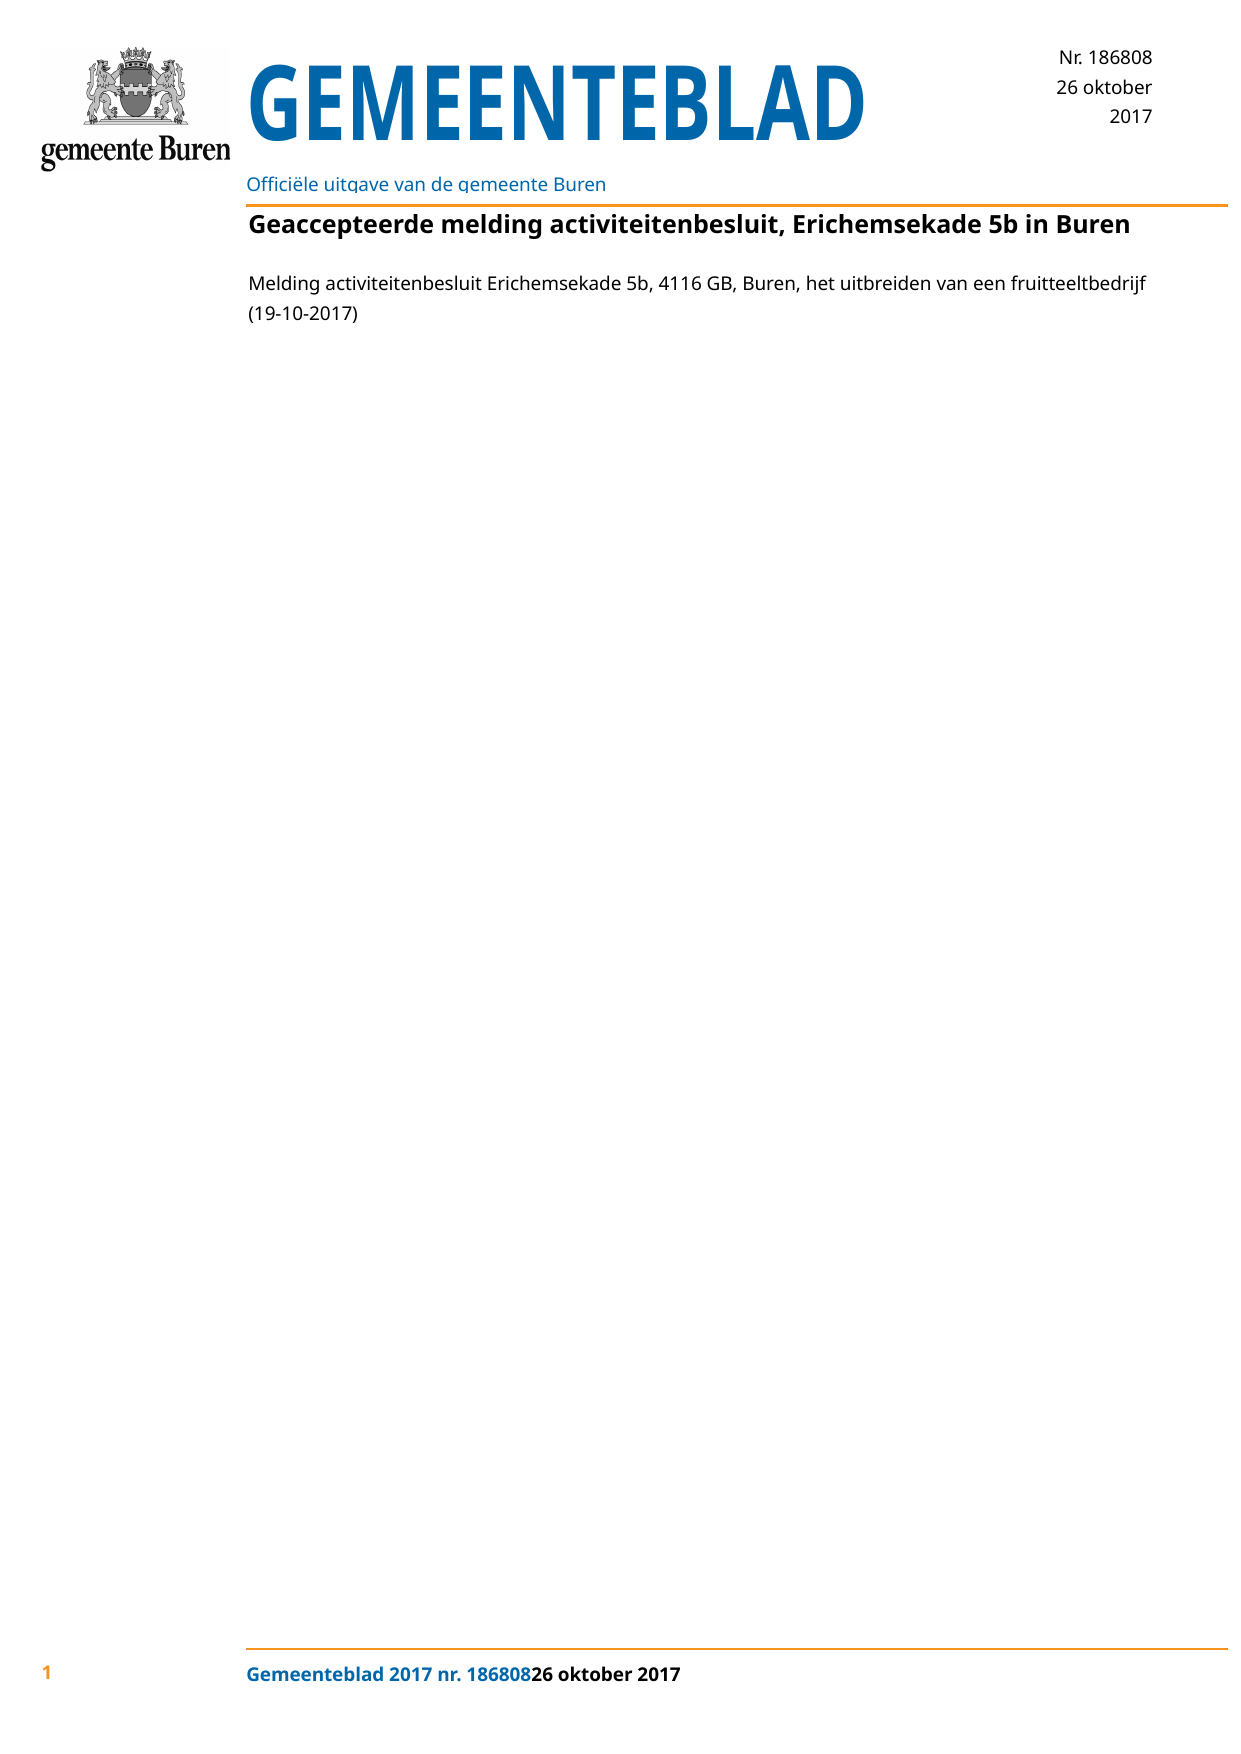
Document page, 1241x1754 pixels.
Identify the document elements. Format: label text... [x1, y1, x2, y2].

picture [41, 47, 231, 172]
text Melding activiteitenbesluit Erichemsekade 5b, 4116 GB, Buren, het uitbreiden van een fruitteeltbedrijf (19-10-2017) [248, 270, 1152, 326]
text Geaccepteerde melding activiteitenbesluit, Erichemsekade 5b in Buren [248, 207, 1152, 241]
